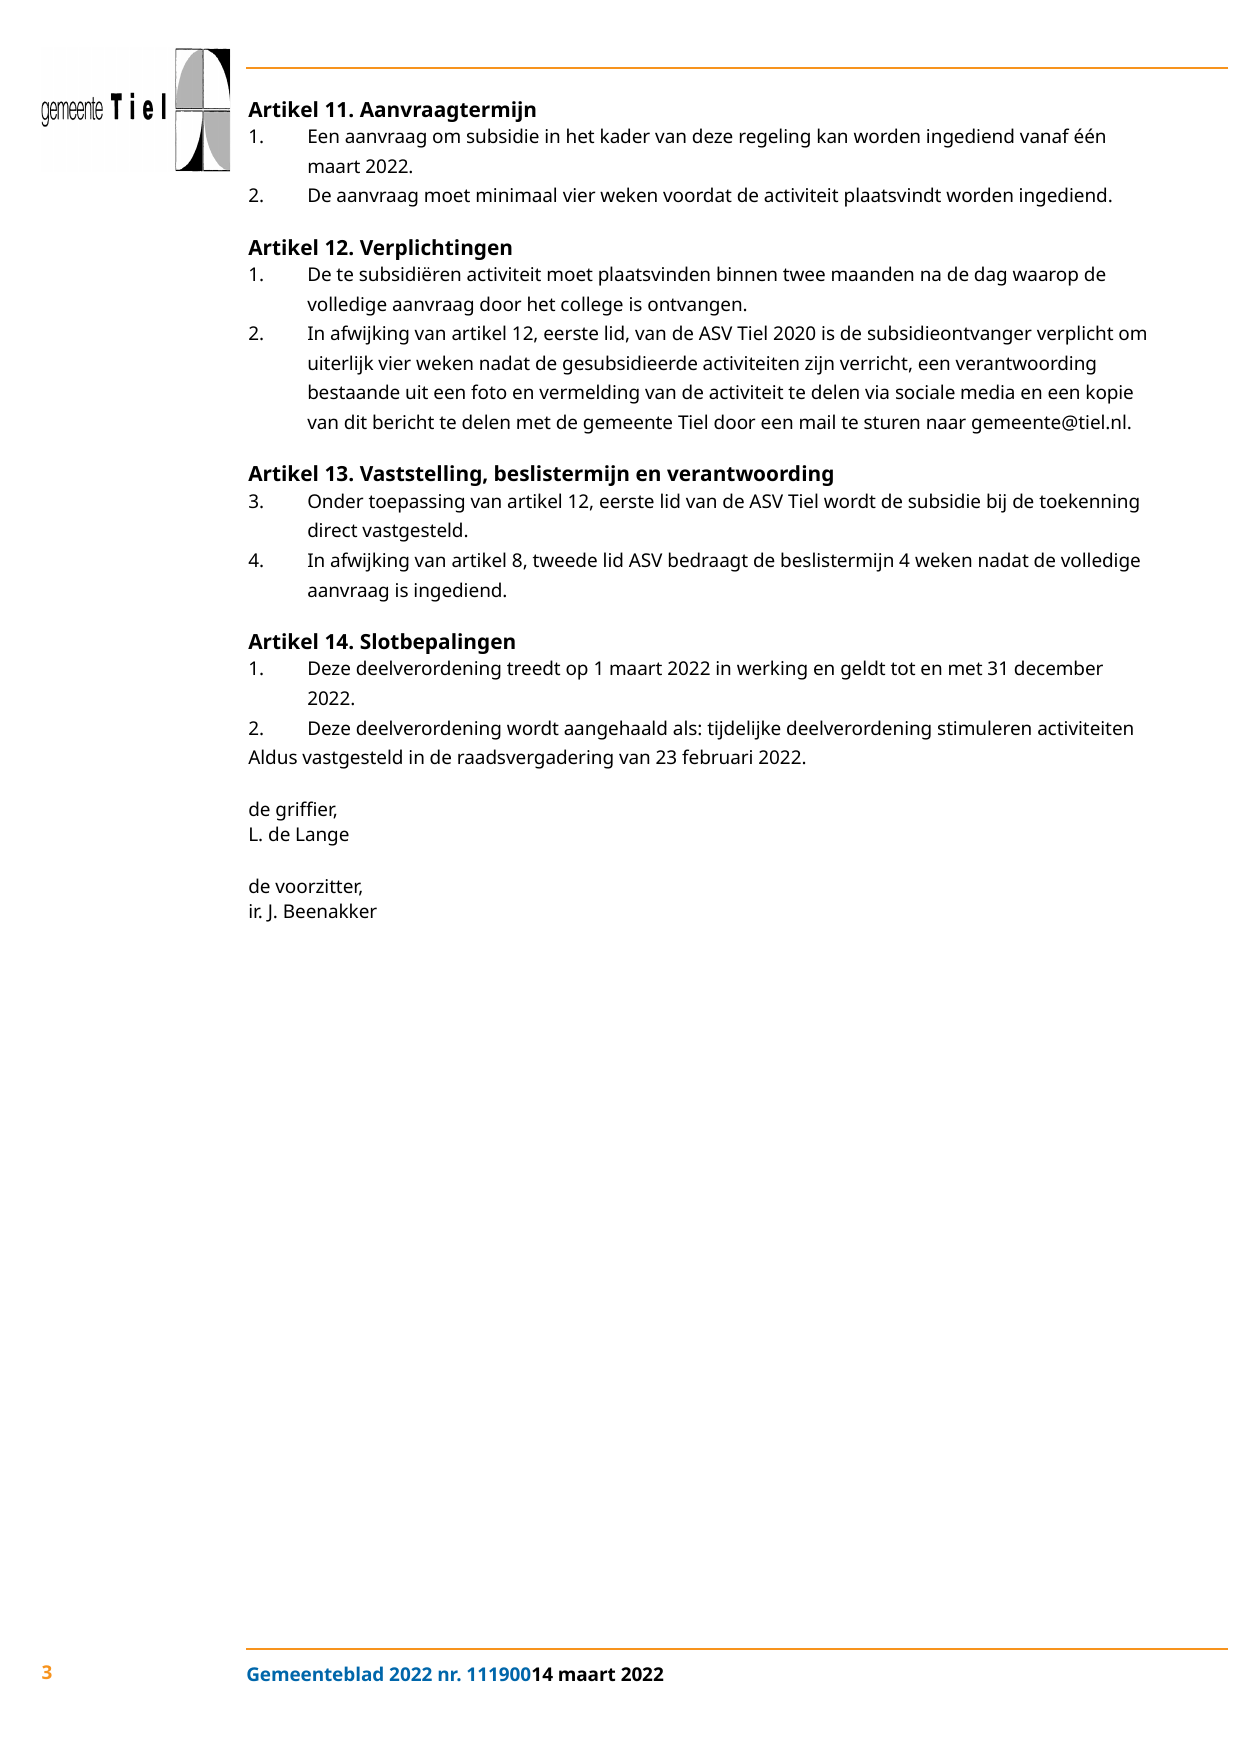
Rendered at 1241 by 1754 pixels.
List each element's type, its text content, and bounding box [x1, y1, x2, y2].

text Artikel 11. Aanvraagtermijn [248, 95, 1152, 123]
list In afwijking van artikel 12, eerste lid, van de ASV Tiel 2020 is de subsidieontvanger verplicht om uiterlijk vier weken nadat de gesubsidieerde activiteiten zijn verricht, een verantwoording bestaande uit een foto en vermelding van de activiteit te delen via sociale media en een kopie van dit bericht te delen met de gemeente Tiel door een mail te sturen naar gemeente@tiel.nl. [248, 320, 1152, 435]
list De te subsidiëren activiteit moet plaatsvinden binnen twee maanden na de dag waarop de volledige aanvraag door het college is ontvangen. [248, 261, 1152, 317]
text L. de Lange [248, 822, 1152, 847]
list Onder toepassing van artikel 12, eerste lid van de ASV Tiel wordt de subsidie bij de toekenning direct vastgesteld. [248, 488, 1152, 543]
text Artikel 13. Vaststelling, beslistermijn en verantwoording [248, 459, 1152, 488]
text ir. J. Beenakker [248, 899, 1152, 924]
list Deze deelverordening wordt aangehaald als: tijdelijke deelverordening stimuleren activiteiten [248, 715, 1152, 741]
list Deze deelverordening treedt op 1 maart 2022 in werking en geldt tot en met 31 december 2022. [248, 656, 1152, 711]
list De aanvraag moet minimaal vier weken voordat de activiteit plaatsvindt worden ingediend. [248, 182, 1152, 208]
text de griffier, [248, 796, 1152, 822]
text Artikel 12. Verplichtingen [248, 233, 1152, 261]
list Een aanvraag om subsidie in het kader van deze regeling kan worden ingediend vanaf één maart 2022. [248, 123, 1152, 178]
text Aldus vastgesteld in de raadsvergadering van 23 februari 2022. [248, 744, 1152, 770]
text Artikel 14. Slotbepalingen [248, 627, 1152, 656]
picture [41, 47, 231, 172]
text de voorzitter, [248, 873, 1152, 899]
list In afwijking van artikel 8, tweede lid ASV bedraagt de beslistermijn 4 weken nadat de volledige aanvraag is ingediend. [248, 547, 1152, 602]
